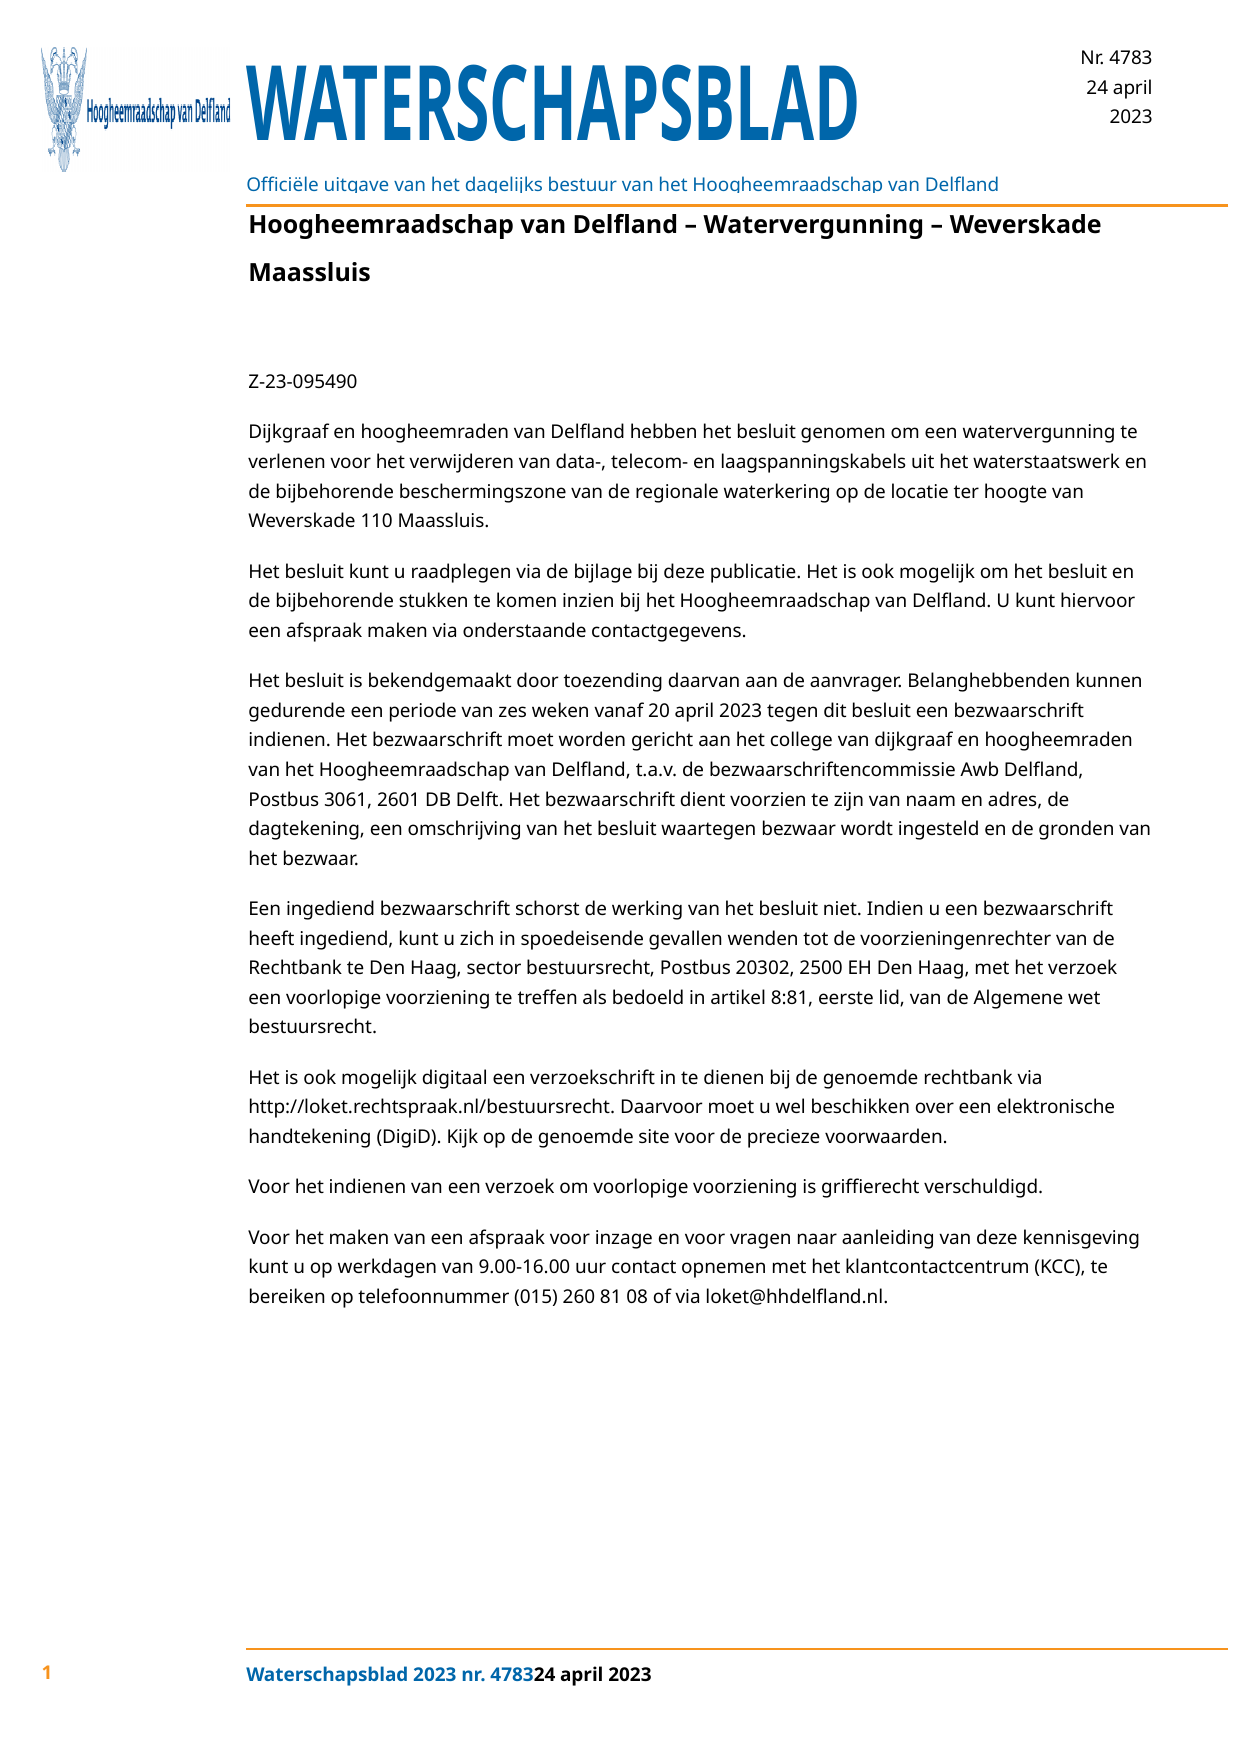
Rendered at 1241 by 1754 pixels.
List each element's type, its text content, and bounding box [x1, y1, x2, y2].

text Het besluit is bekendgemaakt door toezending daarvan aan de aanvrager. Belanghebbenden kunnen gedurende een periode van zes weken vanaf 20 april 2023 tegen dit besluit een bezwaarschrift indienen. Het bezwaarschrift moet worden gericht aan het college van dijkgraaf en hoogheemraden van het Hoogheemraadschap van Delfland, t.a.v. de bezwaarschriftencommissie Awb Delfland, Postbus 3061, 2601 DB Delft. Het bezwaarschrift dient voorzien te zijn van naam en adres, de dagtekening, een omschrijving van het besluit waartegen bezwaar wordt ingesteld en de gronden van het bezwaar. [248, 667, 1152, 871]
text Dijkgraaf en hoogheemraden van Delfland hebben het besluit genomen om een watervergunning te verlenen voor het verwijderen van data-, telecom- en laagspanningskabels uit het waterstaatswerk en de bijbehorende beschermingszone van de regionale waterkering op de locatie ter hoogte van Weverskade 110 Maassluis. [248, 419, 1152, 533]
text Het besluit kunt u raadplegen via de bijlage bij deze publicatie. Het is ook mogelijk om het besluit en de bijbehorende stukken te komen inzien bij het Hoogheemraadschap van Delfland. U kunt hiervoor een afspraak maken via onderstaande contactgegevens. [248, 558, 1152, 643]
text Hoogheemraadschap van Delfland – Watervergunning – Weverskade Maassluis [248, 207, 1152, 288]
text Voor het indienen van een verzoek om voorlopige voorziening is griffierecht verschuldigd. [248, 1174, 1152, 1199]
text Een ingediend bezwaarschrift schorst de werking van het besluit niet. Indien u een bezwaarschrift heeft ingediend, kunt u zich in spoedeisende gevallen wenden tot de voorzieningenrechter van de Rechtbank te Den Haag, sector bestuursrecht, Postbus 20302, 2500 EH Den Haag, met het verzoek een voorlopige voorziening te treffen als bedoeld in artikel 8:81, eerste lid, van de Algemene wet bestuursrecht. [248, 895, 1152, 1039]
text Voor het maken van een afspraak voor inzage en voor vragen naar aanleiding van deze kennisgeving kunt u op werkdagen van 9.00-16.00 uur contact opnemen met het klantcontactcentrum (KCC), te bereiken op telefoonnummer (015) 260 81 08 of via loket@hhdelfland.nl. [248, 1224, 1152, 1309]
text Z-23-095490 [248, 368, 1152, 394]
picture [41, 47, 231, 172]
text Het is ook mogelijk digitaal een verzoekschrift in te dienen bij de genoemde rechtbank via http://loket.rechtspraak.nl/bestuursrecht. Daarvoor moet u wel beschikken over een elektronische handtekening (DigiD). Kijk op de genoemde site voor de precieze voorwaarden. [248, 1064, 1152, 1149]
